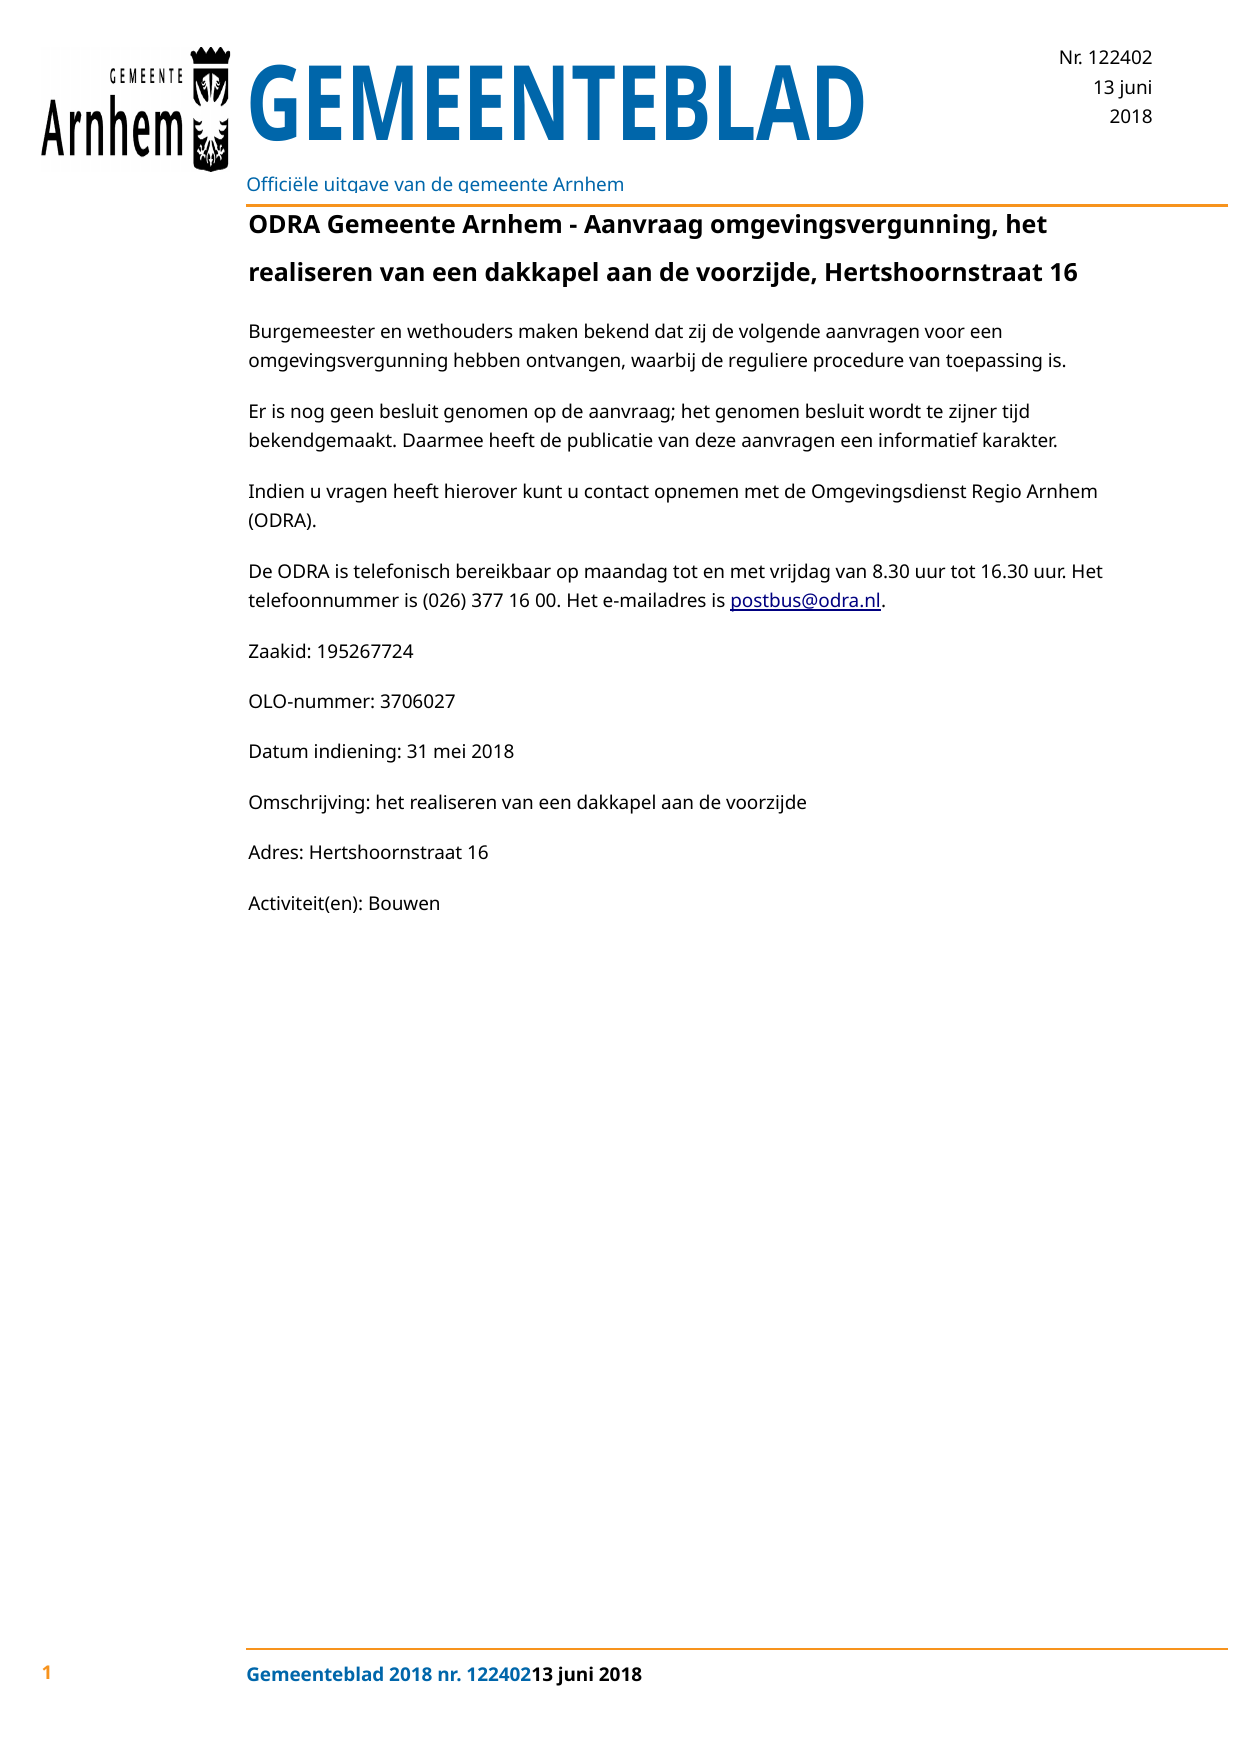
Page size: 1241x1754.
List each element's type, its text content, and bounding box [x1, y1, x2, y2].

text Datum indiening: 31 mei 2018 [248, 739, 1152, 764]
text Zaakid: 195267724 [248, 638, 1152, 664]
text Burgemeester en wethouders maken bekend dat zij de volgende aanvragen voor een omgevingsvergunning hebben ontvangen, waarbij de reguliere procedure van toepassing is. [248, 318, 1152, 373]
text De ODRA is telefonisch bereikbaar op maandag tot en met vrijdag van 8.30 uur tot 16.30 uur. Het telefoonnummer is (026) 377 16 00. Het e-mailadres is postbus@odra.nl. [248, 558, 1152, 613]
text Omschrijving: het realiseren van een dakkapel aan de voorzijde [248, 789, 1152, 815]
text Er is nog geen besluit genomen op de aanvraag; het genomen besluit wordt te zijner tijd bekendgemaakt. Daarmee heeft de publicatie van deze aanvragen een informatief karakter. [248, 398, 1152, 453]
text ODRA Gemeente Arnhem - Aanvraag omgevingsvergunning, het realiseren van een dakkapel aan de voorzijde, Hertshoornstraat 16 [248, 207, 1152, 288]
text OLO-nummer: 3706027 [248, 688, 1152, 714]
text Indien u vragen heeft hierover kunt u contact opnemen met de Omgevingsdienst Regio Arnhem (ODRA). [248, 478, 1152, 533]
text Activiteit(en): Bouwen [248, 890, 1152, 916]
text Adres: Hertshoornstraat 16 [248, 839, 1152, 865]
picture [41, 47, 231, 172]
